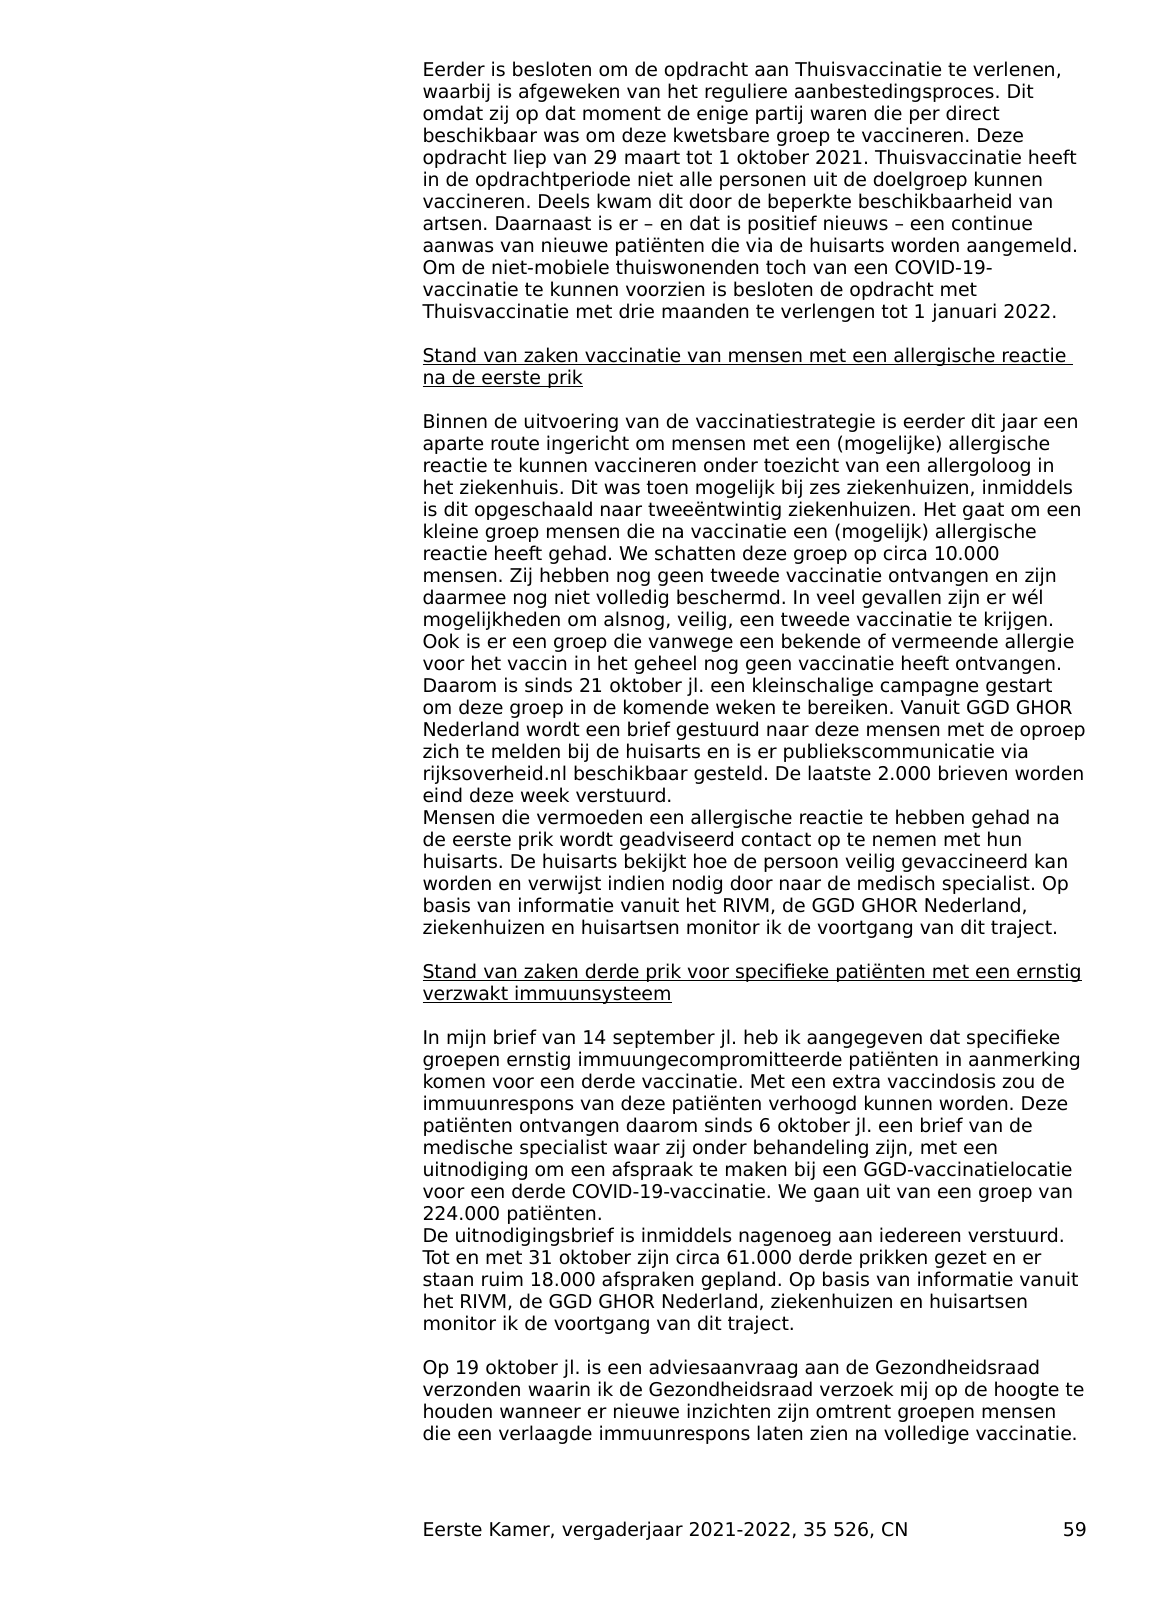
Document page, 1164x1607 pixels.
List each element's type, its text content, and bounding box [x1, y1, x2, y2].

text Eerder is besloten om de opdracht aan Thuisvaccinatie te verlenen, waarbij is afgeweken van het reguliere aanbestedingsproces. Dit omdat zij op dat moment de enige partij waren die per direct beschikbaar was om deze kwetsbare groep te vaccineren. Deze opdracht liep van 29 maart tot 1 oktober 2021. Thuisvaccinatie heeft in de opdrachtperiode niet alle personen uit de doelgroep kunnen vaccineren. Deels kwam dit door de beperkte beschikbaarheid van artsen. Daarnaast is er – en dat is positief nieuws – een continue aanwas van nieuwe patiënten die via de huisarts worden aangemeld. Om de niet-mobiele thuiswonenden toch van een COVID-19-vaccinatie te kunnen voorzien is besloten de opdracht met Thuisvaccinatie met drie maanden te verlengen tot 1 januari 2022. [422, 59, 1087, 323]
text Op 19 oktober jl. is een adviesaanvraag aan de Gezondheidsraad verzonden waarin ik de Gezondheidsraad verzoek mij op de hoogte te houden wanneer er nieuwe inzichten zijn omtrent groepen mensen die een verlaagde immuunrespons laten zien na volledige vaccinatie. [422, 1357, 1087, 1445]
subtitle Stand van zaken vaccinatie van mensen met een allergische reactie na de eerste prik [422, 345, 1087, 389]
text De uitnodigingsbrief is inmiddels nagenoeg aan iedereen verstuurd. Tot en met 31 oktober zijn circa 61.000 derde prikken gezet en er staan ruim 18.000 afspraken gepland. Op basis van informatie vanuit het RIVM, de GGD GHOR Nederland, ziekenhuizen en huisartsen monitor ik de voortgang van dit traject. [422, 1225, 1087, 1335]
subtitle Stand van zaken derde prik voor specifieke patiënten met een ernstig verzwakt immuunsysteem [422, 961, 1087, 1005]
text Mensen die vermoeden een allergische reactie te hebben gehad na de eerste prik wordt geadviseerd contact op te nemen met hun huisarts. De huisarts bekijkt hoe de persoon veilig gevaccineerd kan worden en verwijst indien nodig door naar de medisch specialist. Op basis van informatie vanuit het RIVM, de GGD GHOR Nederland, ziekenhuizen en huisartsen monitor ik de voortgang van dit traject. [422, 807, 1087, 939]
text In mijn brief van 14 september jl. heb ik aangegeven dat specifieke groepen ernstig immuungecompromitteerde patiënten in aanmerking komen voor een derde vaccinatie. Met een extra vaccindosis zou de immuunrespons van deze patiënten verhoogd kunnen worden. Deze patiënten ontvangen daarom sinds 6 oktober jl. een brief van de medische specialist waar zij onder behandeling zijn, met een uitnodiging om een afspraak te maken bij een GGD-vaccinatielocatie voor een derde COVID-19-vaccinatie. We gaan uit van een groep van 224.000 patiënten. [422, 1027, 1087, 1225]
text Binnen de uitvoering van de vaccinatiestrategie is eerder dit jaar een aparte route ingericht om mensen met een (mogelijke) allergische reactie te kunnen vaccineren onder toezicht van een allergoloog in het ziekenhuis. Dit was toen mogelijk bij zes ziekenhuizen, inmiddels is dit opgeschaald naar tweeëntwintig ziekenhuizen. Het gaat om een kleine groep mensen die na vaccinatie een (mogelijk) allergische reactie heeft gehad. We schatten deze groep op circa 10.000 mensen. Zij hebben nog geen tweede vaccinatie ontvangen en zijn daarmee nog niet volledig beschermd. In veel gevallen zijn er wél mogelijkheden om alsnog, veilig, een tweede vaccinatie te krijgen. Ook is er een groep die vanwege een bekende of vermeende allergie voor het vaccin in het geheel nog geen vaccinatie heeft ontvangen. Daarom is sinds 21 oktober jl. een kleinschalige campagne gestart om deze groep in de komende weken te bereiken. Vanuit GGD GHOR Nederland wordt een brief gestuurd naar deze mensen met de oproep zich te melden bij de huisarts en is er publiekscommunicatie via rijksoverheid.nl beschikbaar gesteld. De laatste 2.000 brieven worden eind deze week verstuurd. [422, 411, 1087, 807]
